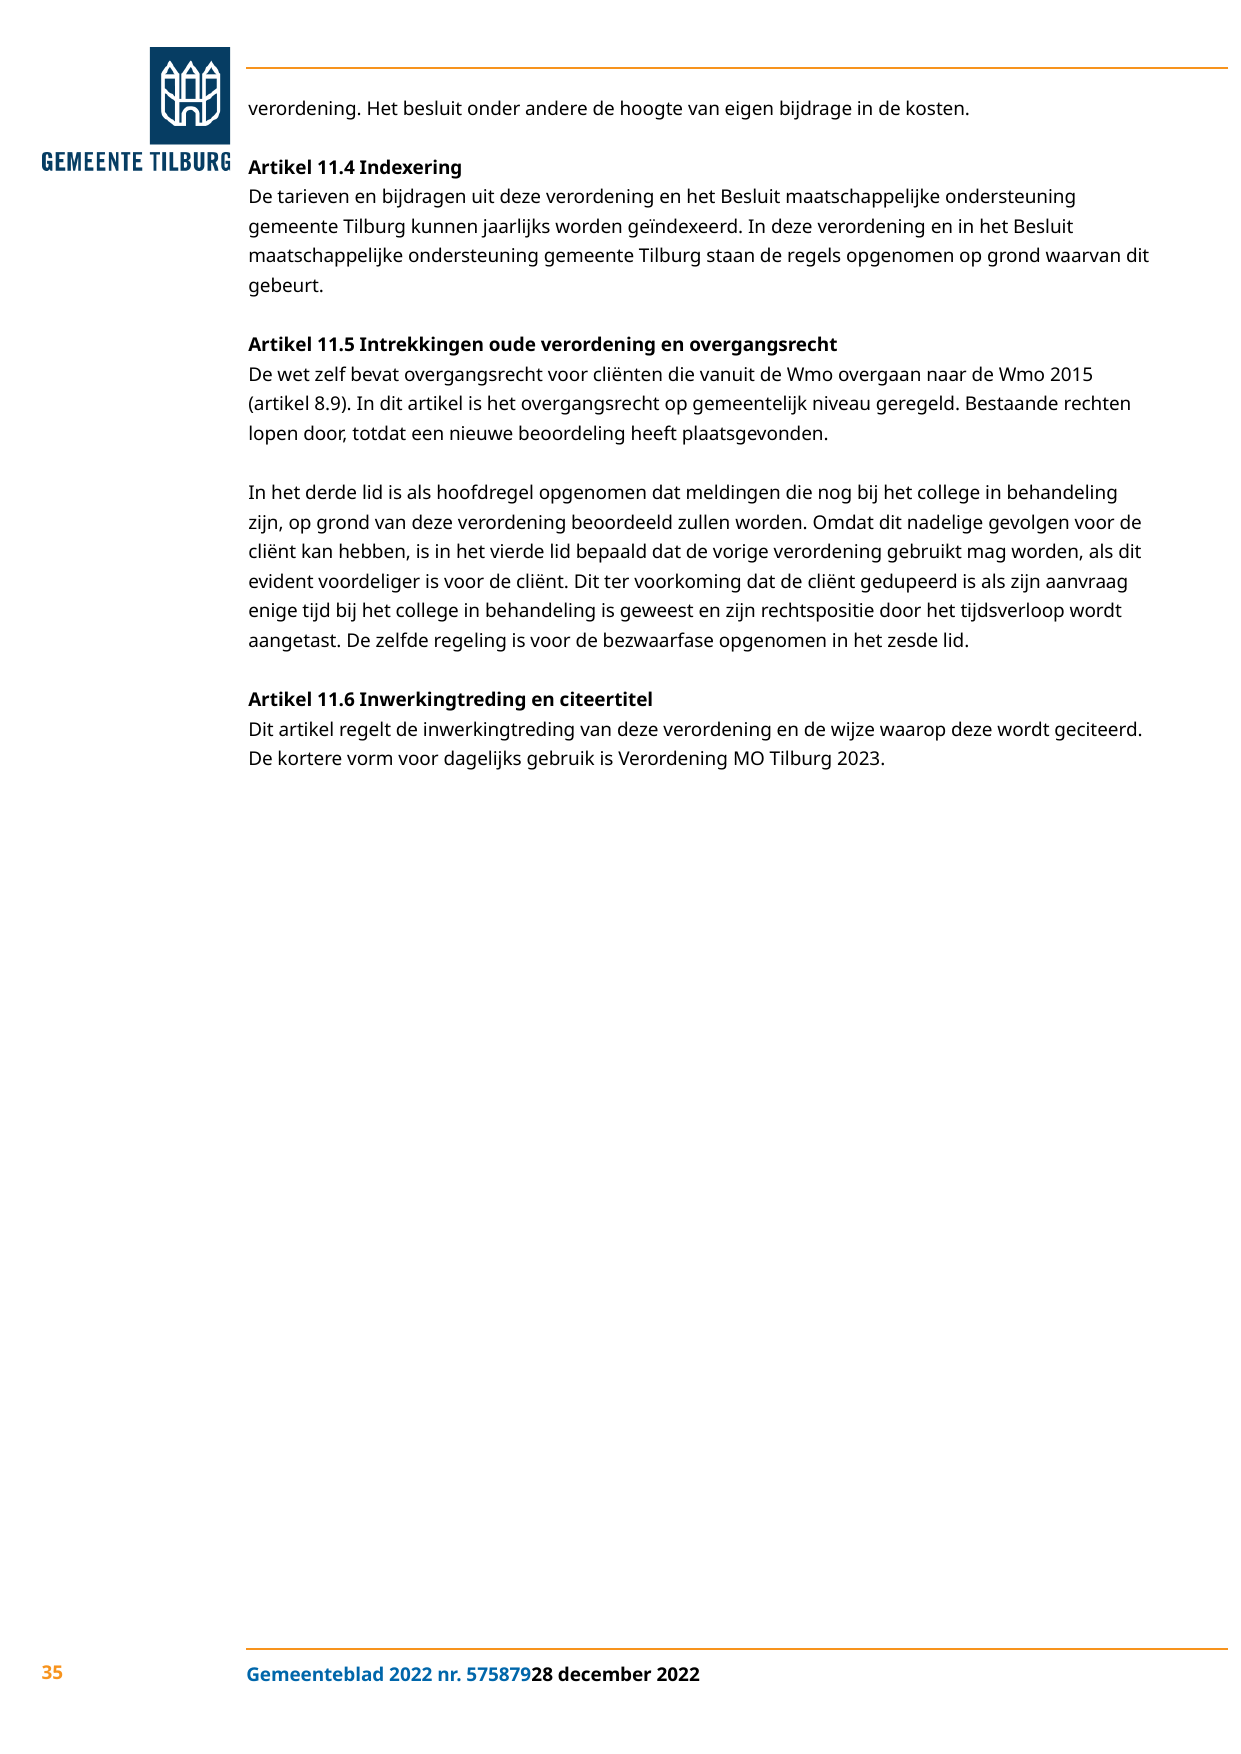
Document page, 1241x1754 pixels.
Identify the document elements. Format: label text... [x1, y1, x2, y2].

text Artikel 11.6 Inwerkingtreding en citeertitel [248, 686, 1152, 712]
text In het derde lid is als hoofdregel opgenomen dat meldingen die nog bij het college in behandeling zijn, op grond van deze verordening beoordeeld zullen worden. Omdat dit nadelige gevolgen voor de cliënt kan hebben, is in het vierde lid bepaald dat de vorige verordening gebruikt mag worden, als dit evident voordeliger is voor de cliënt. Dit ter voorkoming dat de cliënt gedupeerd is als zijn aanvraag enige tijd bij het college in behandeling is geweest en zijn rechtspositie door het tijdsverloop wordt aangetast. De zelfde regeling is voor de bezwaarfase opgenomen in het zesde lid. [248, 479, 1152, 653]
picture [41, 47, 231, 172]
text De tarieven en bijdragen uit deze verordening en het Besluit maatschappelijke ondersteuning gemeente Tilburg kunnen jaarlijks worden geïndexeerd. In deze verordening en in het Besluit maatschappelijke ondersteuning gemeente Tilburg staan de regels opgenomen op grond waarvan dit gebeurt. [248, 183, 1152, 298]
text Artikel 11.4 Indexering [248, 154, 1152, 180]
text Artikel 11.5 Intrekkingen oude verordening en overgangsrecht [248, 331, 1152, 357]
text verordening. Het besluit onder andere de hoogte van eigen bijdrage in de kosten. [248, 95, 1152, 121]
text Dit artikel regelt de inwerkingtreding van deze verordening en de wijze waarop deze wordt geciteerd. De kortere vorm voor dagelijks gebruik is Verordening MO Tilburg 2023. [248, 716, 1152, 771]
text De wet zelf bevat overgangsrecht voor cliënten die vanuit de Wmo overgaan naar de Wmo 2015 (artikel 8.9). In dit artikel is het overgangsrecht op gemeentelijk niveau geregeld. Bestaande rechten lopen door, totdat een nieuwe beoordeling heeft plaatsgevonden. [248, 361, 1152, 446]
